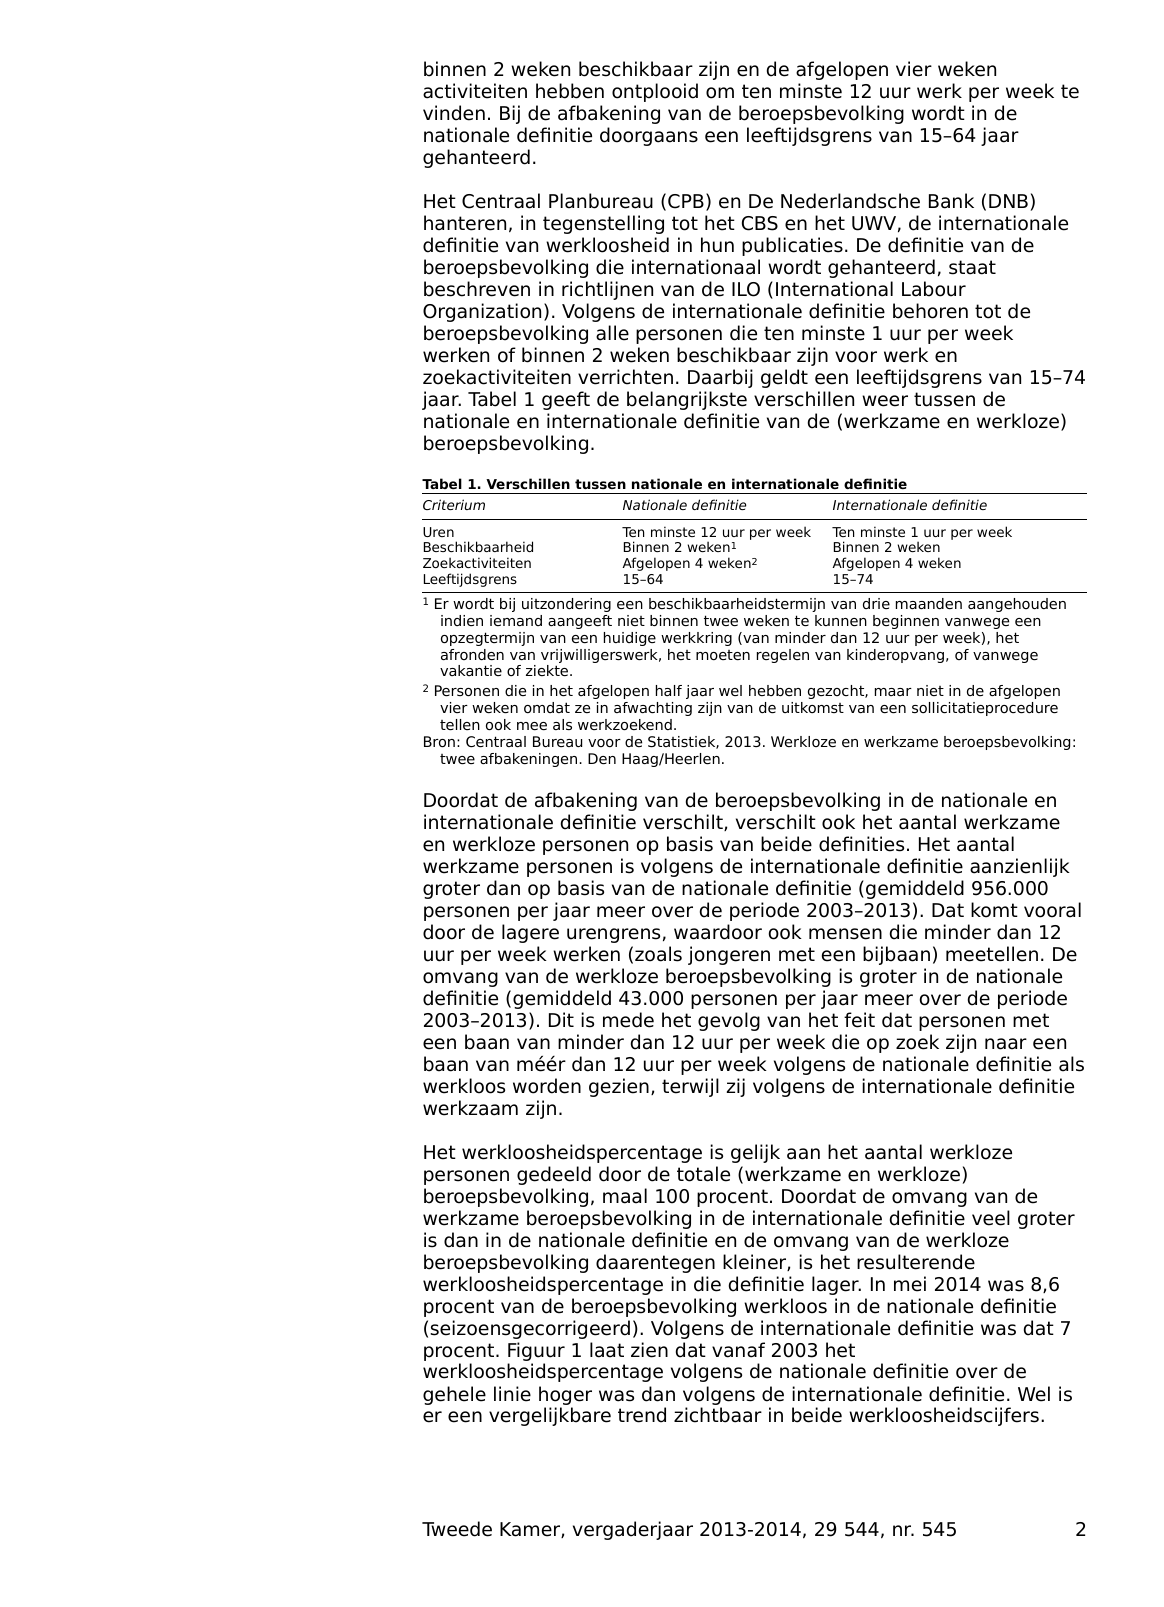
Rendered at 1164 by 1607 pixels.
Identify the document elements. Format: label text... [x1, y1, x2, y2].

table_cell Afgelopen 4 weken [826, 556, 1087, 572]
text Het Centraal Planbureau (CPB) en De Nederlandsche Bank (DNB) hanteren, in tegenstelling tot het CBS en het UWV, de internationale definitie van werkloosheid in hun publicaties. De definitie van de beroepsbevolking die internationaal wordt gehanteerd, staat beschreven in richtlijnen van de ILO (International Labour Organization). Volgens de internationale definitie behoren tot de beroepsbevolking alle personen die ten minste 1 uur per week werken of binnen 2 weken beschikbaar zijn voor werk en zoekactiviteiten verrichten. Daarbij geldt een leeftijdsgrens van 15–74 jaar. Tabel 1 geeft de belangrijkste verschillen weer tussen de nationale en internationale definitie van de (werkzame en werkloze) beroepsbevolking. [422, 191, 1087, 455]
table_cell Leeftijdsgrens [422, 572, 617, 592]
table_cell Binnen 2 weken [826, 540, 1087, 556]
text binnen 2 weken beschikbaar zijn en de afgelopen vier weken activiteiten hebben ontplooid om ten minste 12 uur werk per week te vinden. Bij de afbakening van de beroepsbevolking wordt in de nationale definitie doorgaans een leeftijdsgrens van 15–64 jaar gehanteerd. [422, 59, 1087, 169]
table_cell Ten minste 12 uur per week [617, 520, 826, 540]
text Het werkloosheidspercentage is gelijk aan het aantal werkloze personen gedeeld door de totale (werkzame en werkloze) beroepsbevolking, maal 100 procent. Doordat de omvang van de werkzame beroepsbevolking in de internationale definitie veel groter is dan in de nationale definitie en de omvang van de werkloze beroepsbevolking daarentegen kleiner, is het resulterende werkloosheidspercentage in die definitie lager. In mei 2014 was 8,6 procent van de beroepsbevolking werkloos in de nationale definitie (seizoensgecorrigeerd). Volgens de internationale definitie was dat 7 procent. Figuur 1 laat zien dat vanaf 2003 het werkloosheidspercentage volgens de nationale definitie over de gehele linie hoger was dan volgens de internationale definitie. Wel is er een vergelijkbare trend zichtbaar in beide werkloosheidscijfers. [422, 1142, 1087, 1427]
table_cell 1 Er wordt bij uitzondering een beschikbaarheidstermijn van drie maanden aangehouden indien iemand aangeeft niet binnen twee weken te kunnen beginnen vanwege een opzegtermijn van een huidige werkkring (van minder dan 12 uur per week), het afronden van vrijwilligerswerk, het moeten regelen van kinderopvang, of vanwege vakantie of ziekte. 2 Personen die in het afgelopen half jaar wel hebben gezocht, maar niet in de afgelopen vier weken omdat ze in afwachting zijn van de uitkomst van een sollicitatieprocedure tellen ook mee als werkzoekend. Bron: Centraal Bureau voor de Statistiek, 2013. Werkloze en werkzame beroepsbevolking: twee afbakeningen. Den Haag/Heerlen. [422, 593, 1087, 768]
table_cell Zoekactiviteiten [422, 556, 617, 572]
table_cell Beschikbaarheid [422, 540, 617, 556]
table_cell 15–74 [826, 572, 1087, 592]
table_cell Binnen 2 weken1 [617, 540, 826, 556]
table_header Tabel 1. Verschillen tussen nationale en internationale definitie [422, 477, 1087, 492]
table_cell Afgelopen 4 weken2 [617, 556, 826, 572]
table_cell Internationale definitie [826, 494, 1087, 519]
table_cell Nationale definitie [617, 494, 826, 519]
table_cell Criterium [422, 494, 617, 519]
table_cell Uren [422, 520, 617, 540]
text Doordat de afbakening van de beroepsbevolking in de nationale en internationale definitie verschilt, verschilt ook het aantal werkzame en werkloze personen op basis van beide definities. Het aantal werkzame personen is volgens de internationale definitie aanzienlijk groter dan op basis van de nationale definitie (gemiddeld 956.000 personen per jaar meer over de periode 2003–2013). Dat komt vooral door de lagere urengrens, waardoor ook mensen die minder dan 12 uur per week werken (zoals jongeren met een bijbaan) meetellen. De omvang van de werkloze beroepsbevolking is groter in de nationale definitie (gemiddeld 43.000 personen per jaar meer over de periode 2003–2013). Dit is mede het gevolg van het feit dat personen met een baan van minder dan 12 uur per week die op zoek zijn naar een baan van méér dan 12 uur per week volgens de nationale definitie als werkloos worden gezien, terwijl zij volgens de internationale definitie werkzaam zijn. [422, 790, 1087, 1119]
table_cell 15–64 [617, 572, 826, 592]
table_cell Ten minste 1 uur per week [826, 520, 1087, 540]
